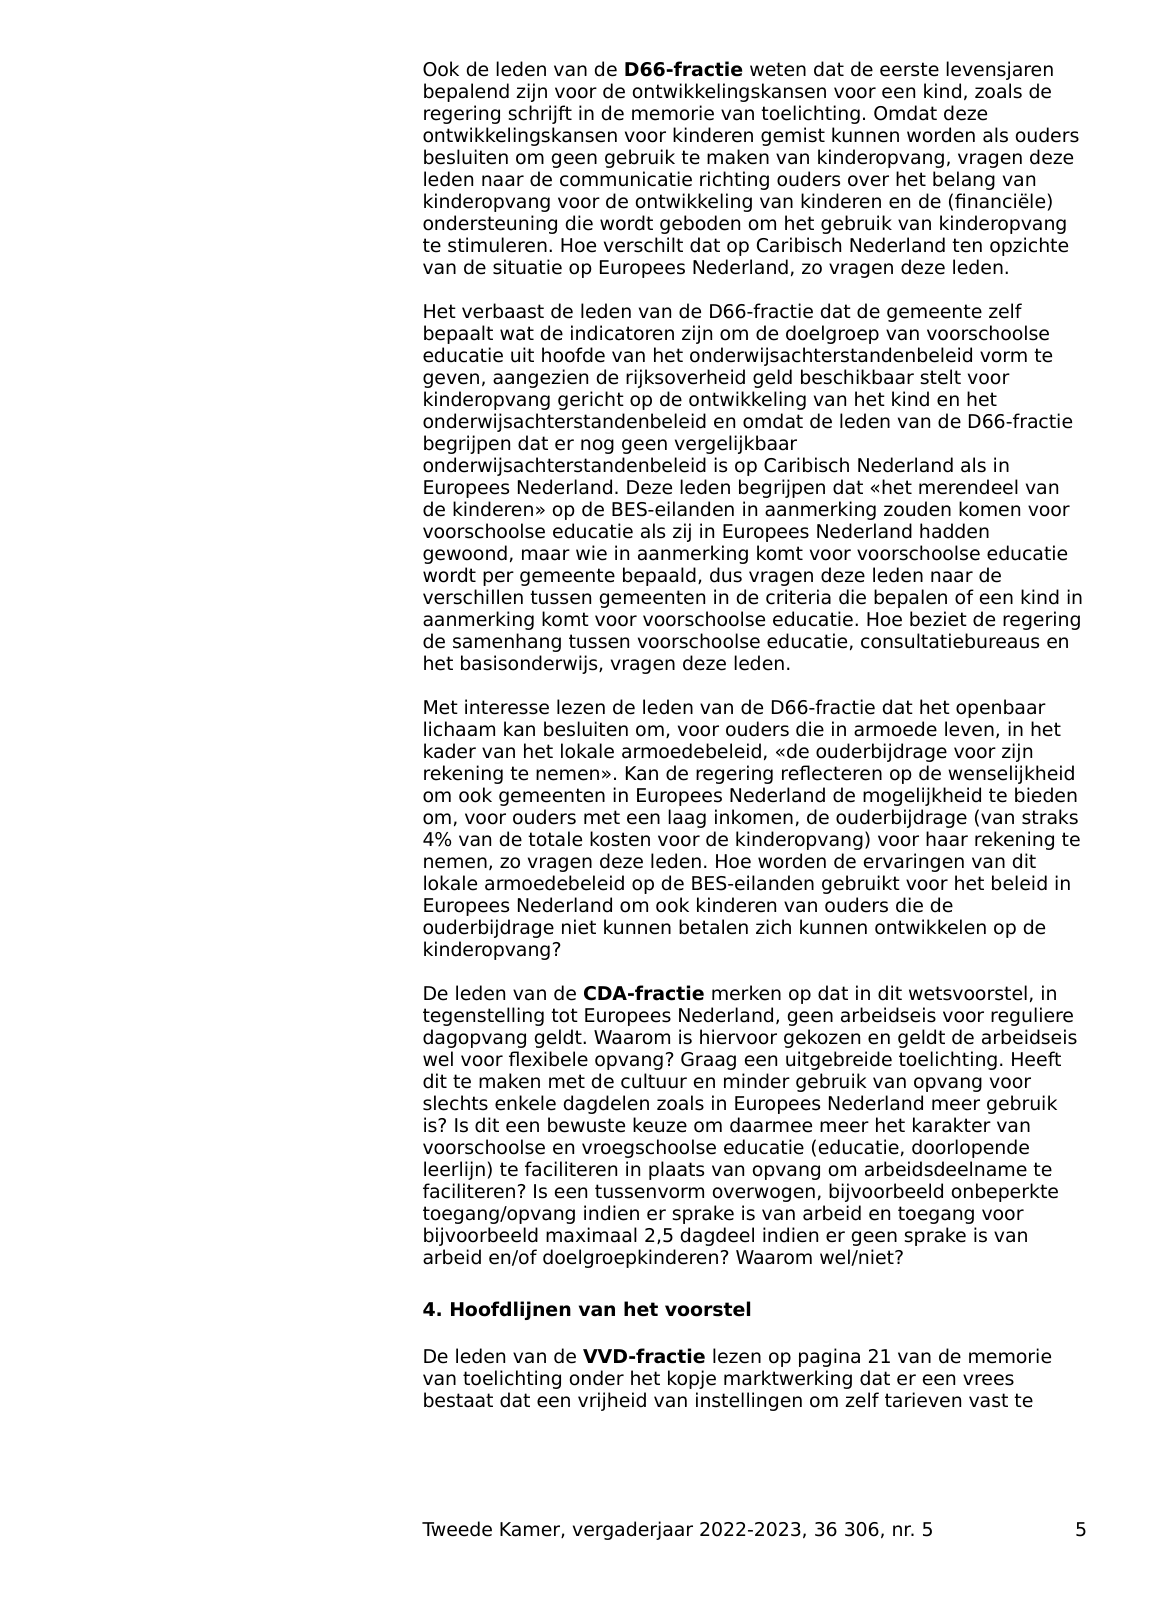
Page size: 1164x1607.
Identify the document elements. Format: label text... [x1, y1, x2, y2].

text De leden van de CDA-fractie merken op dat in dit wetsvoorstel, in tegenstelling tot Europees Nederland, geen arbeidseis voor reguliere dagopvang geldt. Waarom is hiervoor gekozen en geldt de arbeidseis wel voor flexibele opvang? Graag een uitgebreide toelichting. Heeft dit te maken met de cultuur en minder gebruik van opvang voor slechts enkele dagdelen zoals in Europees Nederland meer gebruik is? Is dit een bewuste keuze om daarmee meer het karakter van voorschoolse en vroegschoolse educatie (educatie, doorlopende leerlijn) te faciliteren in plaats van opvang om arbeidsdeelname te faciliteren? Is een tussenvorm overwogen, bijvoorbeeld onbeperkte toegang/opvang indien er sprake is van arbeid en toegang voor bijvoorbeeld maximaal 2,5 dagdeel indien er geen sprake is van arbeid en/of doelgroepkinderen? Waarom wel/niet? [422, 983, 1087, 1268]
text De leden van de VVD-fractie lezen op pagina 21 van de memorie van toelichting onder het kopje marktwerking dat er een vrees bestaat dat een vrijheid van instellingen om zelf tarieven vast te [422, 1346, 1087, 1411]
text Ook de leden van de D66-fractie weten dat de eerste levensjaren bepalend zijn voor de ontwikkelingskansen voor een kind, zoals de regering schrijft in de memorie van toelichting. Omdat deze ontwikkelingskansen voor kinderen gemist kunnen worden als ouders besluiten om geen gebruik te maken van kinderopvang, vragen deze leden naar de communicatie richting ouders over het belang van kinderopvang voor de ontwikkeling van kinderen en de (financiële) ondersteuning die wordt geboden om het gebruik van kinderopvang te stimuleren. Hoe verschilt dat op Caribisch Nederland ten opzichte van de situatie op Europees Nederland, zo vragen deze leden. [422, 59, 1087, 279]
text Met interesse lezen de leden van de D66-fractie dat het openbaar lichaam kan besluiten om, voor ouders die in armoede leven, in het kader van het lokale armoedebeleid, «de ouderbijdrage voor zijn rekening te nemen». Kan de regering reflecteren op de wenselijkheid om ook gemeenten in Europees Nederland de mogelijkheid te bieden om, voor ouders met een laag inkomen, de ouderbijdrage (van straks 4% van de totale kosten voor de kinderopvang) voor haar rekening te nemen, zo vragen deze leden. Hoe worden de ervaringen van dit lokale armoedebeleid op de BES-eilanden gebruikt voor het beleid in Europees Nederland om ook kinderen van ouders die de ouderbijdrage niet kunnen betalen zich kunnen ontwikkelen op de kinderopvang? [422, 697, 1087, 961]
subtitle 4. Hoofdlijnen van het voorstel [422, 1298, 1087, 1321]
text Het verbaast de leden van de D66-fractie dat de gemeente zelf bepaalt wat de indicatoren zijn om de doelgroep van voorschoolse educatie uit hoofde van het onderwijsachterstandenbeleid vorm te geven, aangezien de rijksoverheid geld beschikbaar stelt voor kinderopvang gericht op de ontwikkeling van het kind en het onderwijsachterstandenbeleid en omdat de leden van de D66-fractie begrijpen dat er nog geen vergelijkbaar onderwijsachterstandenbeleid is op Caribisch Nederland als in Europees Nederland. Deze leden begrijpen dat «het merendeel van de kinderen» op de BES-eilanden in aanmerking zouden komen voor voorschoolse educatie als zij in Europees Nederland hadden gewoond, maar wie in aanmerking komt voor voorschoolse educatie wordt per gemeente bepaald, dus vragen deze leden naar de verschillen tussen gemeenten in de criteria die bepalen of een kind in aanmerking komt voor voorschoolse educatie. Hoe beziet de regering de samenhang tussen voorschoolse educatie, consultatiebureaus en het basisonderwijs, vragen deze leden. [422, 301, 1087, 675]
